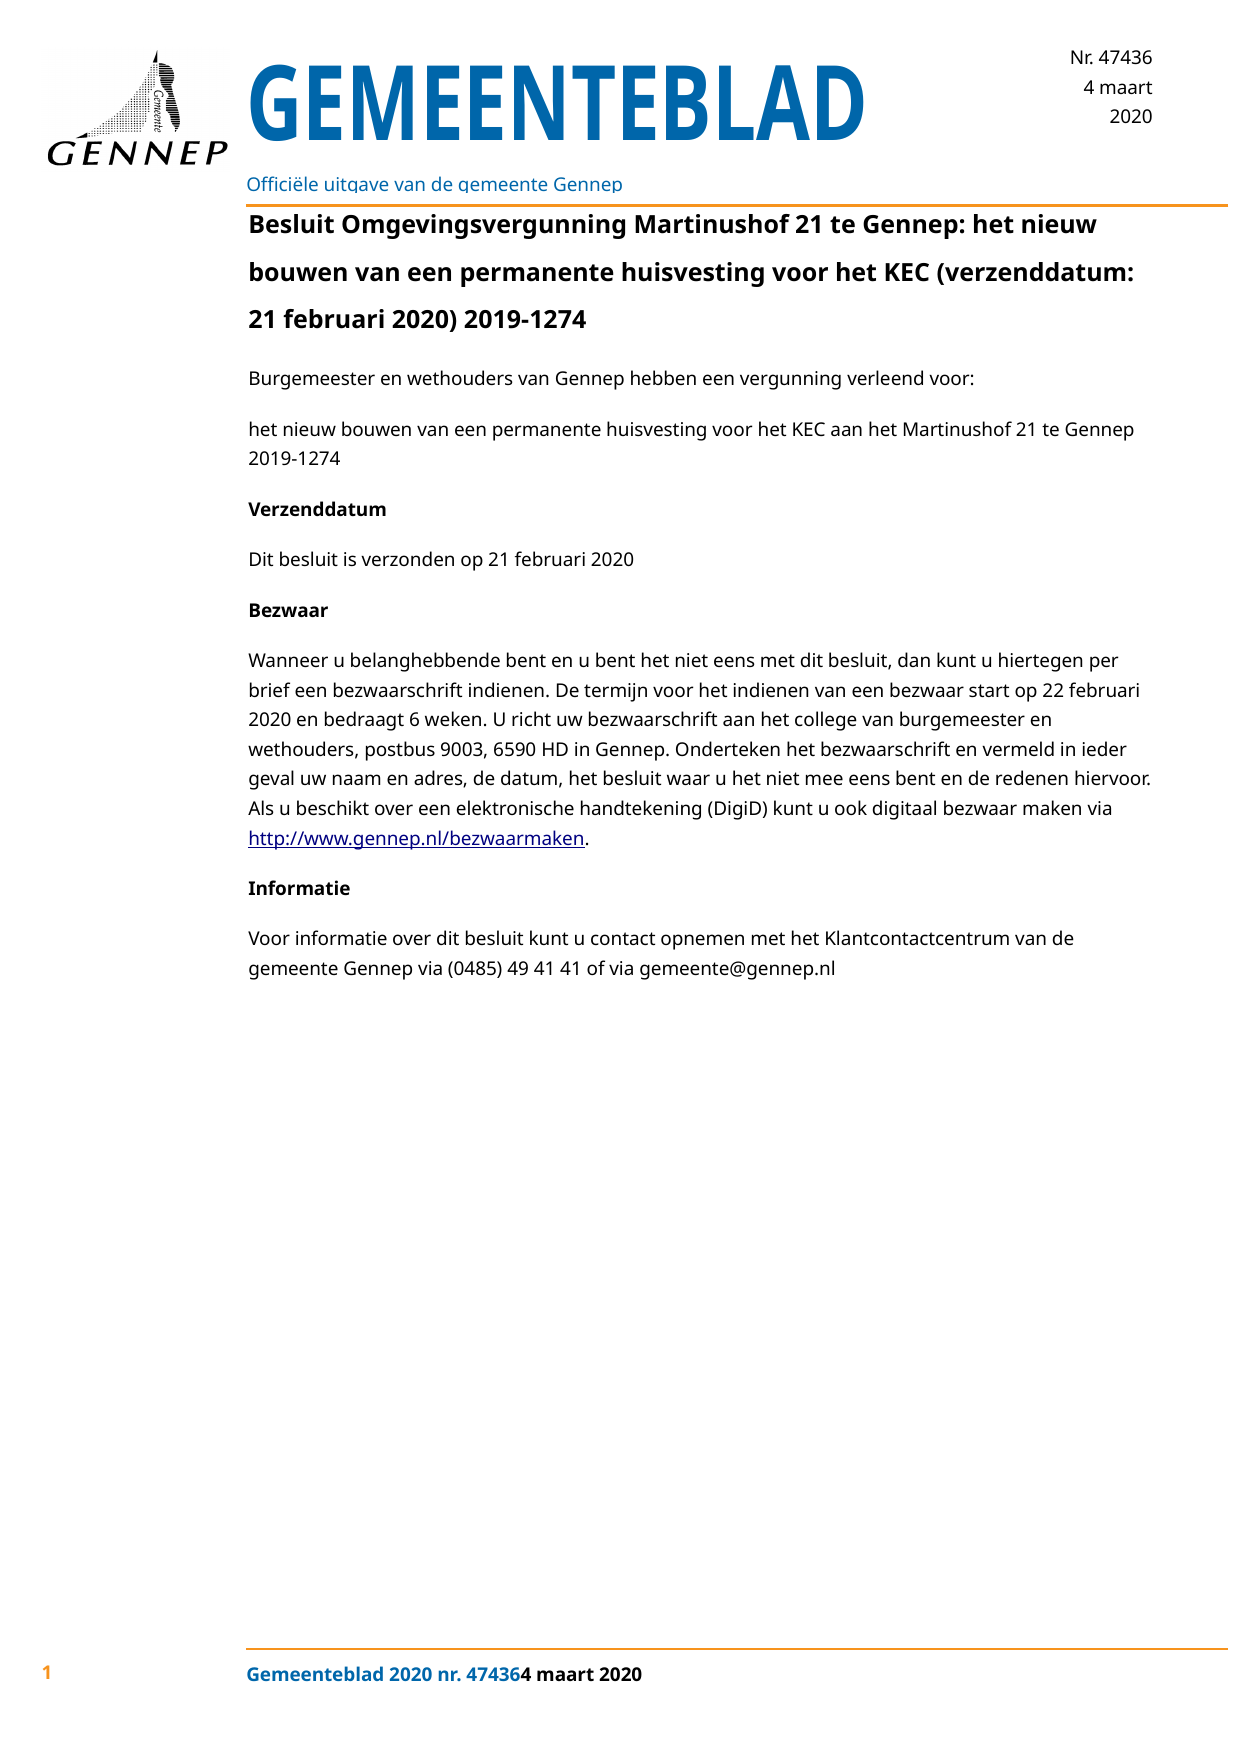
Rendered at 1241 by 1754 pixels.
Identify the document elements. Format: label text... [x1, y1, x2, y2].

picture [41, 47, 231, 172]
text Bezwaar [248, 597, 1152, 622]
text Wanneer u belanghebbende bent en u bent het niet eens met dit besluit, dan kunt u hiertegen per brief een bezwaarschrift indienen. De termijn voor het indienen van een bezwaar start op 22 februari 2020 en bedraagt 6 weken. U richt uw bezwaarschrift aan het college van burgemeester en wethouders, postbus 9003, 6590 HD in Gennep. Onderteken het bezwaarschrift en vermeld in ieder geval uw naam en adres, de datum, het besluit waar u het niet mee eens bent en de redenen hiervoor. Als u beschikt over een elektronische handtekening (DigiD) kunt u ook digitaal bezwaar maken via http://www.gennep.nl/bezwaarmaken. [248, 647, 1152, 850]
text Besluit Omgevingsvergunning Martinushof 21 te Gennep: het nieuw bouwen van een permanente huisvesting voor het KEC (verzenddatum: 21 februari 2020) 2019-1274 [248, 207, 1152, 336]
text Verzenddatum [248, 496, 1152, 522]
text Voor informatie over dit besluit kunt u contact opnemen met het Klantcontactcentrum van de gemeente Gennep via (0485) 49 41 41 of via gemeente@gennep.nl [248, 926, 1152, 981]
text Burgemeester en wethouders van Gennep hebben een vergunning verleend voor: [248, 366, 1152, 391]
text het nieuw bouwen van een permanente huisvesting voor het KEC aan het Martinushof 21 te Gennep 2019-1274 [248, 416, 1152, 471]
text Dit besluit is verzonden op 21 februari 2020 [248, 546, 1152, 572]
text Informatie [248, 875, 1152, 901]
